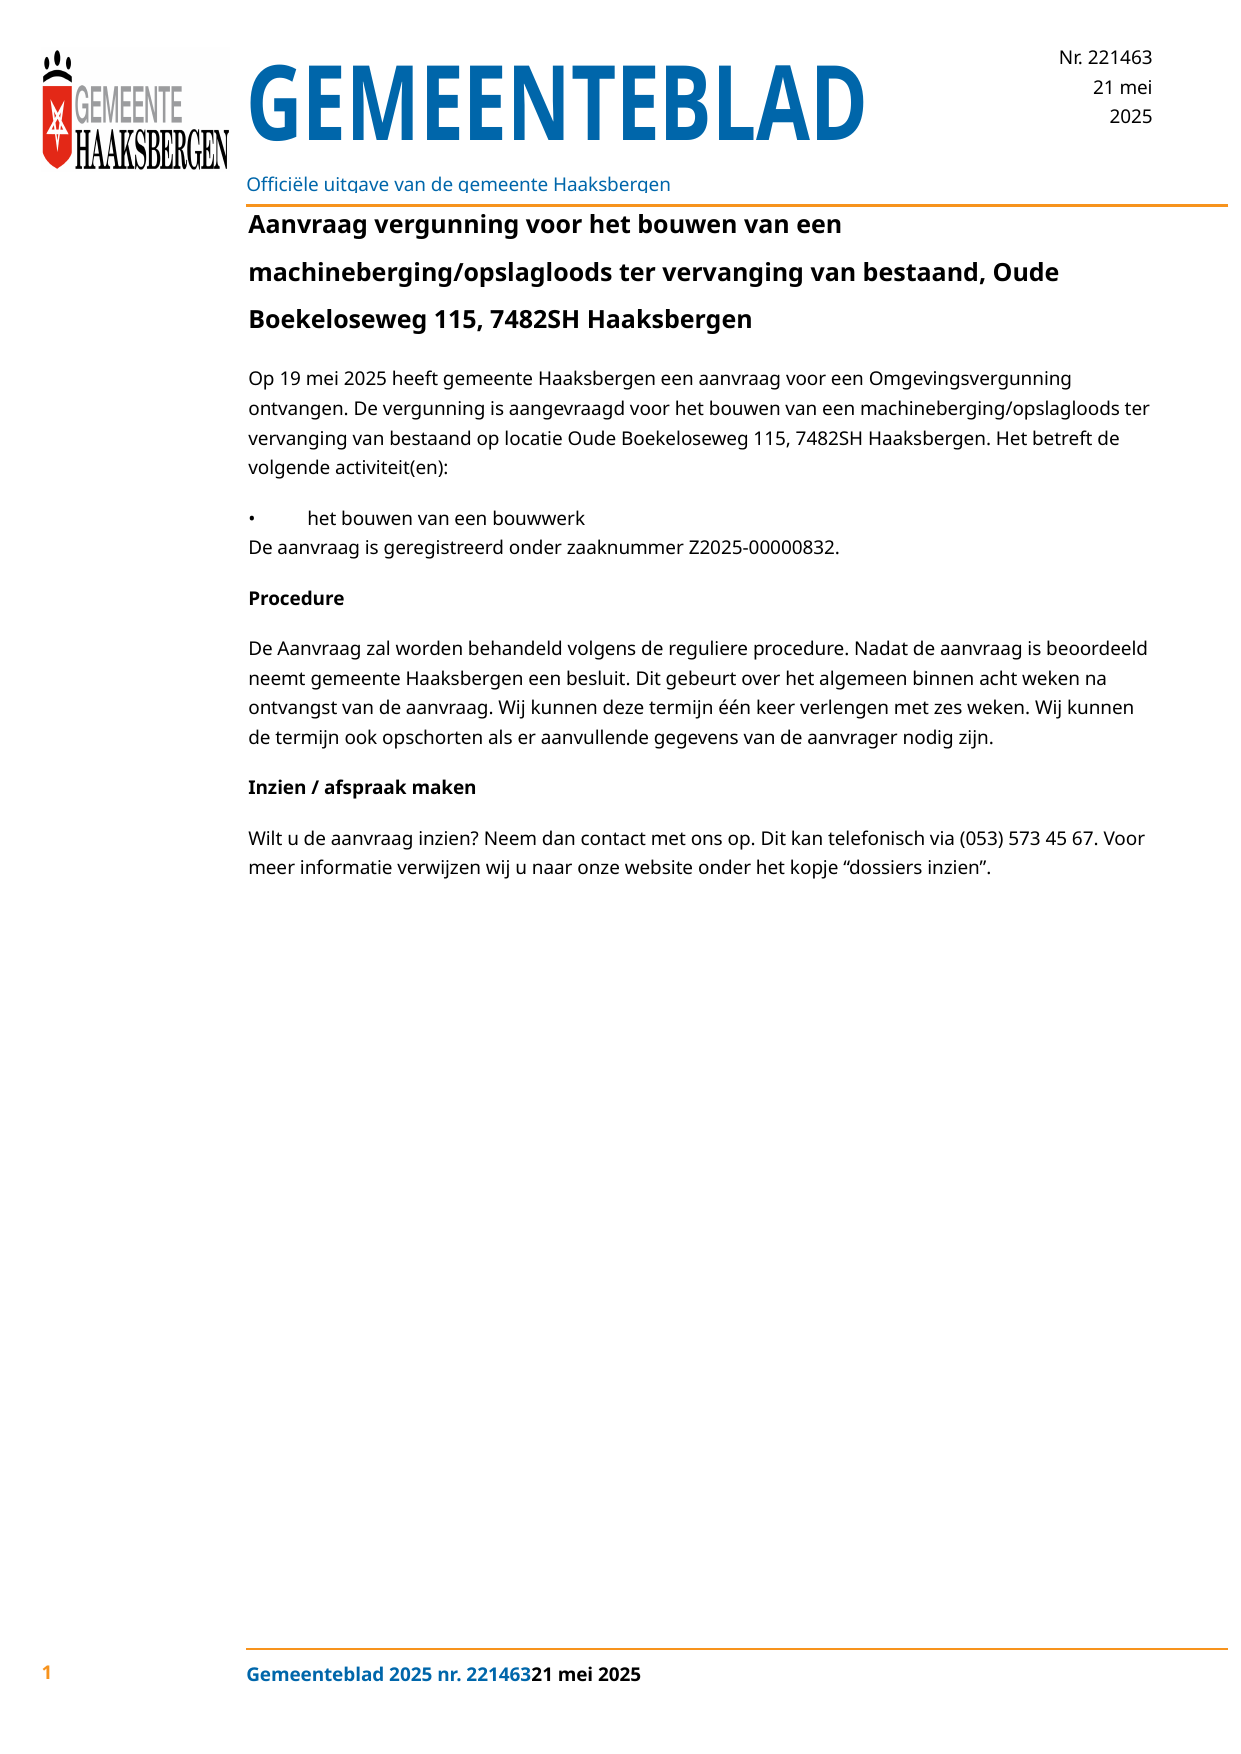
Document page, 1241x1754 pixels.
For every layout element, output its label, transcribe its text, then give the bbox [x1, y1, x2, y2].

text Procedure [248, 585, 1152, 610]
picture [41, 47, 231, 172]
text De aanvraag is geregistreerd onder zaaknummer Z2025-00000832. [248, 534, 1152, 560]
text Op 19 mei 2025 heeft gemeente Haaksbergen een aanvraag voor een Omgevingsvergunning ontvangen. De vergunning is aangevraagd voor het bouwen van een machineberging/opslagloods ter vervanging van bestaand op locatie Oude Boekeloseweg 115, 7482SH Haaksbergen. Het betreft de volgende activiteit(en): [248, 366, 1152, 480]
text De Aanvraag zal worden behandeld volgens de reguliere procedure. Nadat de aanvraag is beoordeeld neemt gemeente Haaksbergen een besluit. Dit gebeurt over het algemeen binnen acht weken na ontvangst van de aanvraag. Wij kunnen deze termijn één keer verlengen met zes weken. Wij kunnen de termijn ook opschorten als er aanvullende gegevens van de aanvrager nodig zijn. [248, 635, 1152, 749]
list het bouwen van een bouwwerk [248, 505, 1152, 530]
text Wilt u de aanvraag inzien? Neem dan contact met ons op. Dit kan telefonisch via (053) 573 45 67. Voor meer informatie verwijzen wij u naar onze website onder het kopje “dossiers inzien”. [248, 825, 1152, 880]
text Inzien / afspraak maken [248, 774, 1152, 800]
text Aanvraag vergunning voor het bouwen van een machineberging/opslagloods ter vervanging van bestaand, Oude Boekeloseweg 115, 7482SH Haaksbergen [248, 207, 1152, 336]
